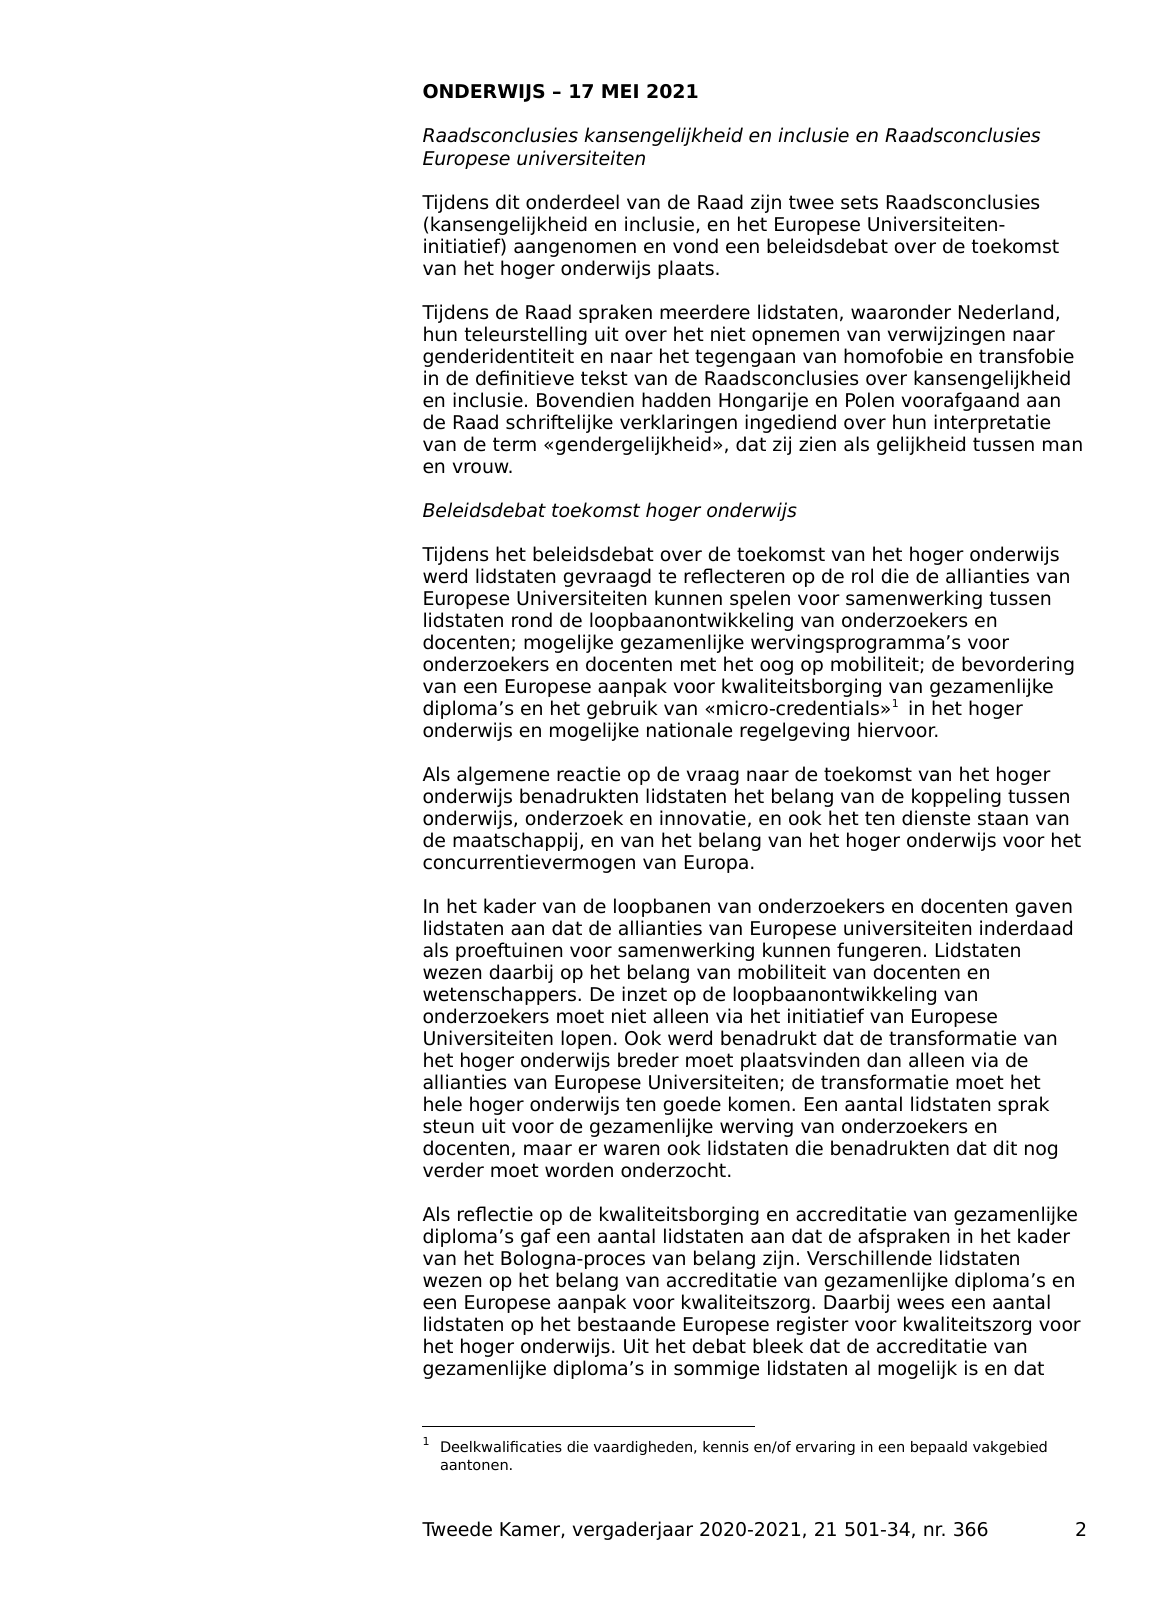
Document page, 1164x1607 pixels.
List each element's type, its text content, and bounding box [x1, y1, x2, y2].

text Als reflectie op de kwaliteitsborging en accreditatie van gezamenlijke diploma’s gaf een aantal lidstaten aan dat de afspraken in het kader van het Bologna-proces van belang zijn. Verschillende lidstaten wezen op het belang van accreditatie van gezamenlijke diploma’s en een Europese aanpak voor kwaliteitszorg. Daarbij wees een aantal lidstaten op het bestaande Europese register voor kwaliteitszorg voor het hoger onderwijs. Uit het debat bleek dat de accreditatie van gezamenlijke diploma’s in sommige lidstaten al mogelijk is en dat [422, 1204, 1087, 1380]
text Deelkwalificaties die vaardigheden, kennis en/of ervaring in een bepaald vakgebied aantonen. [422, 1435, 1087, 1474]
subtitle Raadsconclusies kansengelijkheid en inclusie en Raadsconclusies Europese universiteiten [422, 125, 1087, 169]
subtitle Beleidsdebat toekomst hoger onderwijs [422, 500, 1087, 522]
text Als algemene reactie op de vraag naar de toekomst van het hoger onderwijs benadrukten lidstaten het belang van de koppeling tussen onderwijs, onderzoek en innovatie, en ook het ten dienste staan van de maatschappij, en van het belang van het hoger onderwijs voor het concurrentievermogen van Europa. [422, 764, 1087, 874]
text Tijdens het beleidsdebat over de toekomst van het hoger onderwijs werd lidstaten gevraagd te reflecteren op de rol die de allianties van Europese Universiteiten kunnen spelen voor samenwerking tussen lidstaten rond de loopbaanontwikkeling van onderzoekers en docenten; mogelijke gezamenlijke wervingsprogramma’s voor onderzoekers en docenten met het oog op mobiliteit; de bevordering van een Europese aanpak voor kwaliteitsborging van gezamenlijke diploma’s en het gebruik van «micro-credentials» in het hoger onderwijs en mogelijke nationale regelgeving hiervoor. [422, 544, 1087, 742]
text In het kader van de loopbanen van onderzoekers en docenten gaven lidstaten aan dat de allianties van Europese universiteiten inderdaad als proeftuinen voor samenwerking kunnen fungeren. Lidstaten wezen daarbij op het belang van mobiliteit van docenten en wetenschappers. De inzet op de loopbaanontwikkeling van onderzoekers moet niet alleen via het initiatief van Europese Universiteiten lopen. Ook werd benadrukt dat de transformatie van het hoger onderwijs breder moet plaatsvinden dan alleen via de allianties van Europese Universiteiten; de transformatie moet het hele hoger onderwijs ten goede komen. Een aantal lidstaten sprak steun uit voor de gezamenlijke werving van onderzoekers en docenten, maar er waren ook lidstaten die benadrukten dat dit nog verder moet worden onderzocht. [422, 896, 1087, 1182]
subtitle ONDERWIJS – 17 MEI 2021 [422, 81, 1087, 103]
text Tijdens de Raad spraken meerdere lidstaten, waaronder Nederland, hun teleurstelling uit over het niet opnemen van verwijzingen naar genderidentiteit en naar het tegengaan van homofobie en transfobie in de definitieve tekst van de Raadsconclusies over kansengelijkheid en inclusie. Bovendien hadden Hongarije en Polen voorafgaand aan de Raad schriftelijke verklaringen ingediend over hun interpretatie van de term «gendergelijkheid», dat zij zien als gelijkheid tussen man en vrouw. [422, 302, 1087, 477]
text Tijdens dit onderdeel van de Raad zijn twee sets Raadsconclusies (kansengelijkheid en inclusie, en het Europese Universiteiten-initiatief) aangenomen en vond een beleidsdebat over de toekomst van het hoger onderwijs plaats. [422, 192, 1087, 279]
